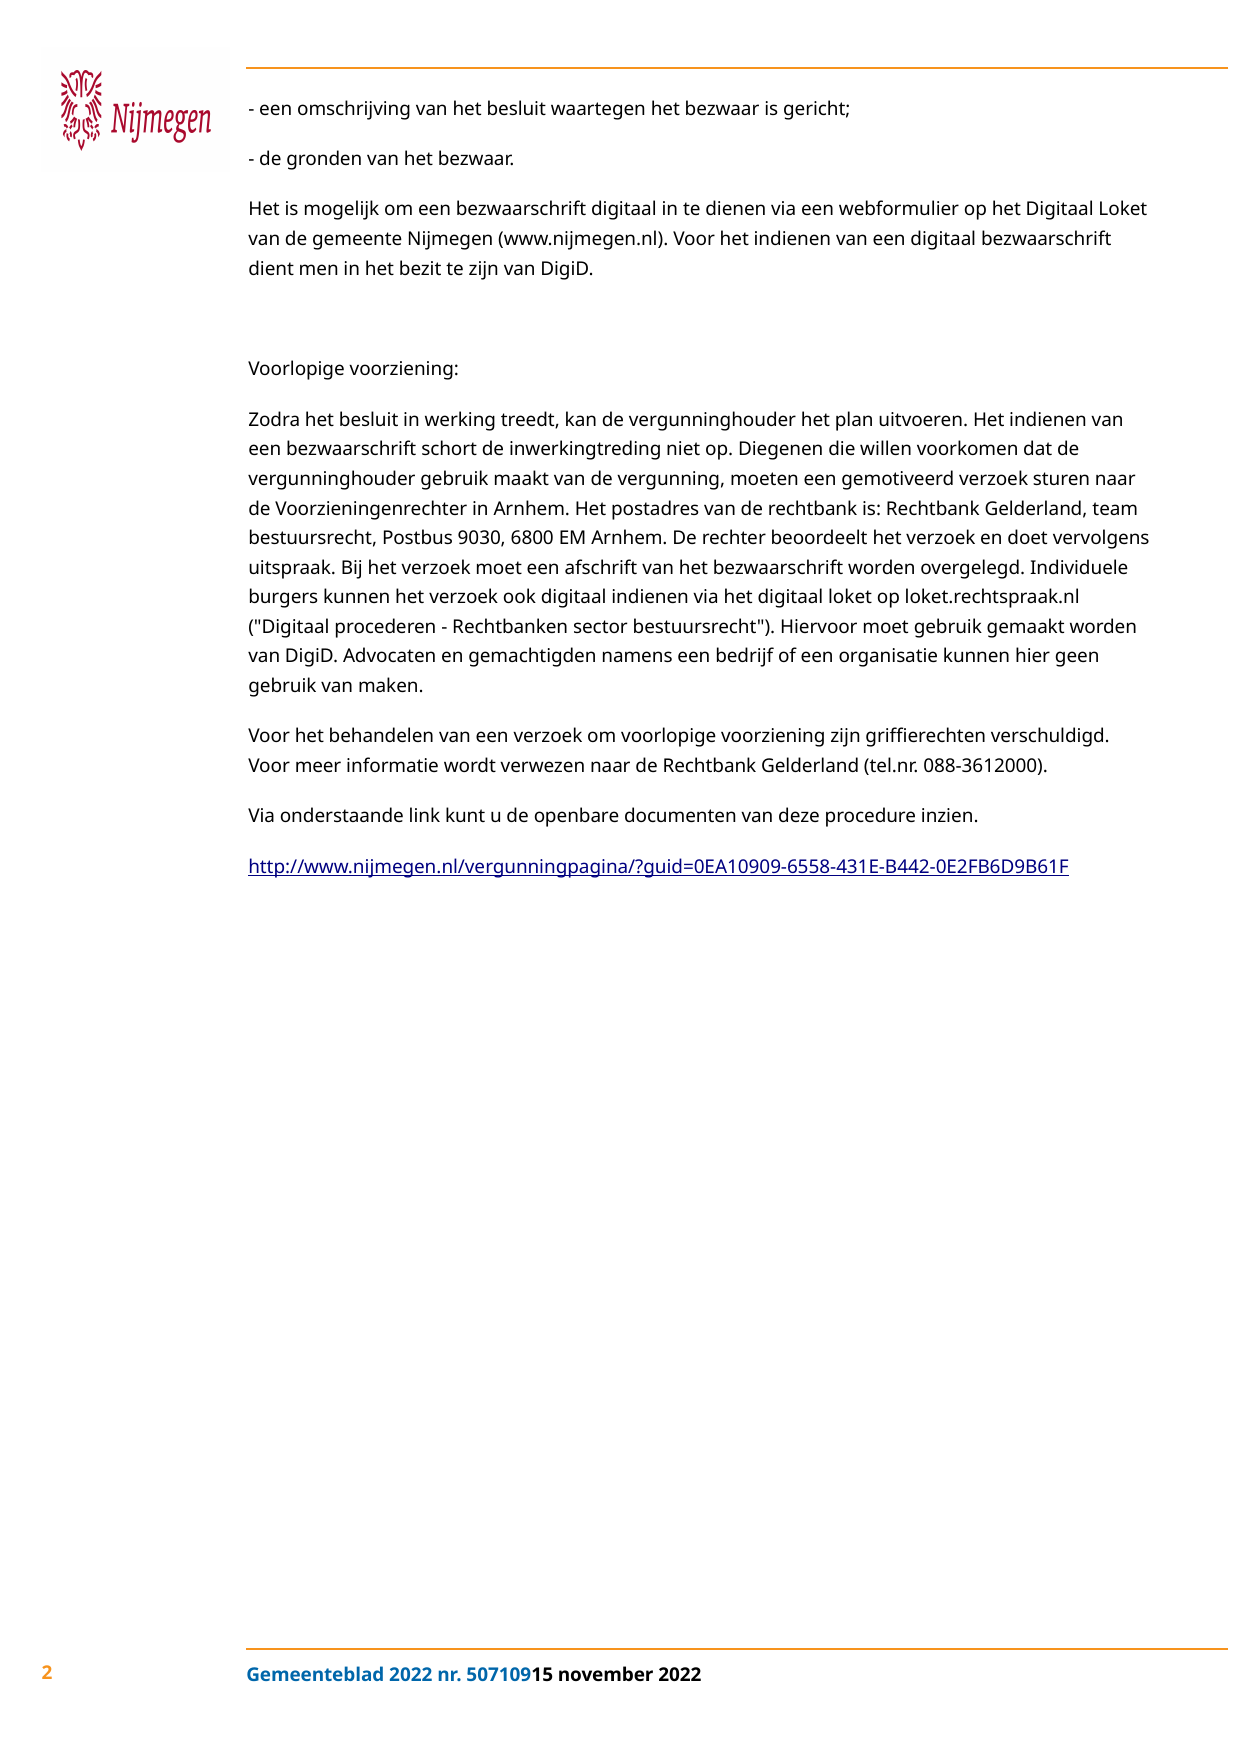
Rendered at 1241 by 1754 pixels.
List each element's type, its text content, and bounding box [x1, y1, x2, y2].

text - de gronden van het bezwaar. [248, 145, 1152, 171]
picture [41, 47, 231, 172]
text - een omschrijving van het besluit waartegen het bezwaar is gericht; [248, 95, 1152, 121]
text Het is mogelijk om een bezwaarschrift digitaal in te dienen via een webformulier op het Digitaal Loket van de gemeente Nijmegen (www.nijmegen.nl). Voor het indienen van een digitaal bezwaarschrift dient men in het bezit te zijn van DigiD. [248, 196, 1152, 281]
text http://www.nijmegen.nl/vergunningpagina/?guid=0EA10909-6558-431E-B442-0E2FB6D9B61F [248, 853, 1152, 879]
text Via onderstaande link kunt u de openbare documenten van deze procedure inzien. [248, 803, 1152, 828]
text Voorlopige voorziening: [248, 356, 1152, 381]
text Zodra het besluit in werking treedt, kan de vergunninghouder het plan uitvoeren. Het indienen van een bezwaarschrift schort de inwerkingtreding niet op. Diegenen die willen voorkomen dat de vergunninghouder gebruik maakt van de vergunning, moeten een gemotiveerd verzoek sturen naar de Voorzieningenrechter in Arnhem. Het postadres van de rechtbank is: Rechtbank Gelderland, team bestuursrecht, Postbus 9030, 6800 EM Arnhem. De rechter beoordeelt het verzoek en doet vervolgens uitspraak. Bij het verzoek moet een afschrift van het bezwaarschrift worden overgelegd. Individuele burgers kunnen het verzoek ook digitaal indienen via het digitaal loket op loket.rechtspraak.nl ("Digitaal procederen - Rechtbanken sector bestuursrecht"). Hiervoor moet gebruik gemaakt worden van DigiD. Advocaten en gemachtigden namens een bedrijf of een organisatie kunnen hier geen gebruik van maken. [248, 406, 1152, 698]
text Voor het behandelen van een verzoek om voorlopige voorziening zijn griffierechten verschuldigd. Voor meer informatie wordt verwezen naar de Rechtbank Gelderland (tel.nr. 088-3612000). [248, 723, 1152, 778]
